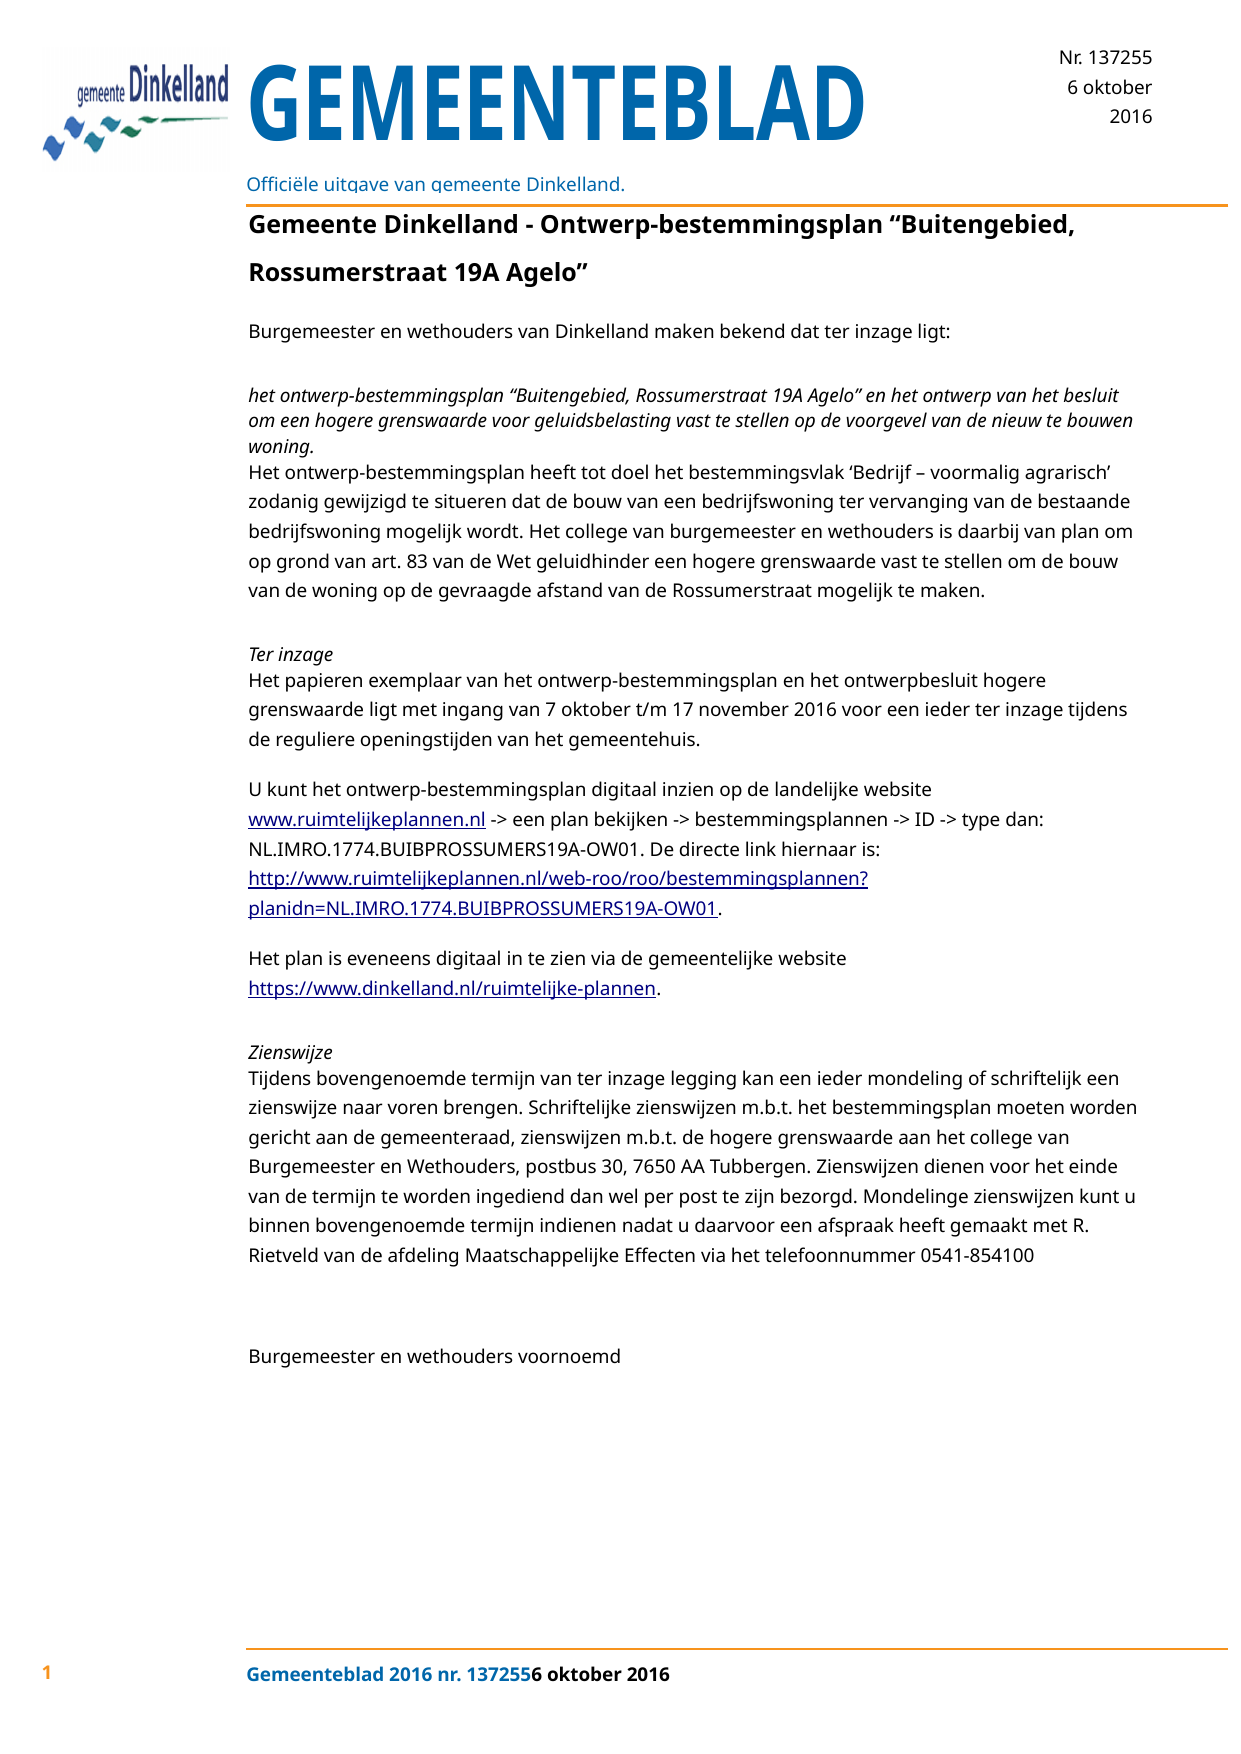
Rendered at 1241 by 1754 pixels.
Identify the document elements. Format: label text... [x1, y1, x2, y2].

text het ontwerp-bestemmingsplan “Buitengebied, Rossumerstraat 19A Agelo” en het ontwerp van het besluit om een hogere grenswaarde voor geluidsbelasting vast te stellen op de voorgevel van de nieuw te bouwen woning. [248, 382, 1152, 459]
text Gemeente Dinkelland - Ontwerp-bestemmingsplan “Buitengebied, Rossumerstraat 19A Agelo” [248, 207, 1152, 288]
text Ter inzage [248, 641, 1152, 667]
text Burgemeester en wethouders van Dinkelland maken bekend dat ter inzage ligt: [248, 318, 1152, 344]
text Burgemeester en wethouders voornoemd [248, 1343, 1152, 1369]
text Het ontwerp-bestemmingsplan heeft tot doel het bestemmingsvlak ‘Bedrijf – voormalig agrarisch’ zodanig gewijzigd te situeren dat de bouw van een bedrijfswoning ter vervanging van de bestaande bedrijfswoning mogelijk wordt. Het college van burgemeester en wethouders is daarbij van plan om op grond van art. 83 van de Wet geluidhinder een hogere grenswaarde vast te stellen om de bouw van de woning op de gevraagde afstand van de Rossumerstraat mogelijk te maken. [248, 459, 1152, 603]
text Zienswijze [248, 1039, 1152, 1065]
text Tijdens bovengenoemde termijn van ter inzage legging kan een ieder mondeling of schriftelijk een zienswijze naar voren brengen. Schriftelijke zienswijzen m.b.t. het bestemmingsplan moeten worden gericht aan de gemeenteraad, zienswijzen m.b.t. de hogere grenswaarde aan het college van Burgemeester en Wethouders, postbus 30, 7650 AA Tubbergen. Zienswijzen dienen voor het einde van de termijn te worden ingediend dan wel per post te zijn bezorgd. Mondelinge zienswijzen kunt u binnen bovengenoemde termijn indienen nadat u daarvoor een afspraak heeft gemaakt met R. Rietveld van de afdeling Maatschappelijke Effecten via het telefoonnummer 0541-854100 [248, 1065, 1152, 1268]
text U kunt het ontwerp-bestemmingsplan digitaal inzien op de landelijke website www.ruimtelijkeplannen.nl -> een plan bekijken -> bestemmingsplannen -> ID -> type dan: NL.IMRO.1774.BUIBPROSSUMERS19A-OW01. De directe link hiernaar is: http://www.ruimtelijkeplannen.nl/web-roo/roo/bestemmingsplannen?planidn=NL.IMRO.1774.BUIBPROSSUMERS19A-OW01. [248, 777, 1152, 921]
text Het papieren exemplaar van het ontwerp-bestemmingsplan en het ontwerpbesluit hogere grenswaarde ligt met ingang van 7 oktober t/m 17 november 2016 voor een ieder ter inzage tijdens de reguliere openingstijden van het gemeentehuis. [248, 667, 1152, 752]
picture [41, 47, 231, 172]
text Het plan is eveneens digitaal in te zien via de gemeentelijke website https://www.dinkelland.nl/ruimtelijke-plannen. [248, 945, 1152, 1001]
